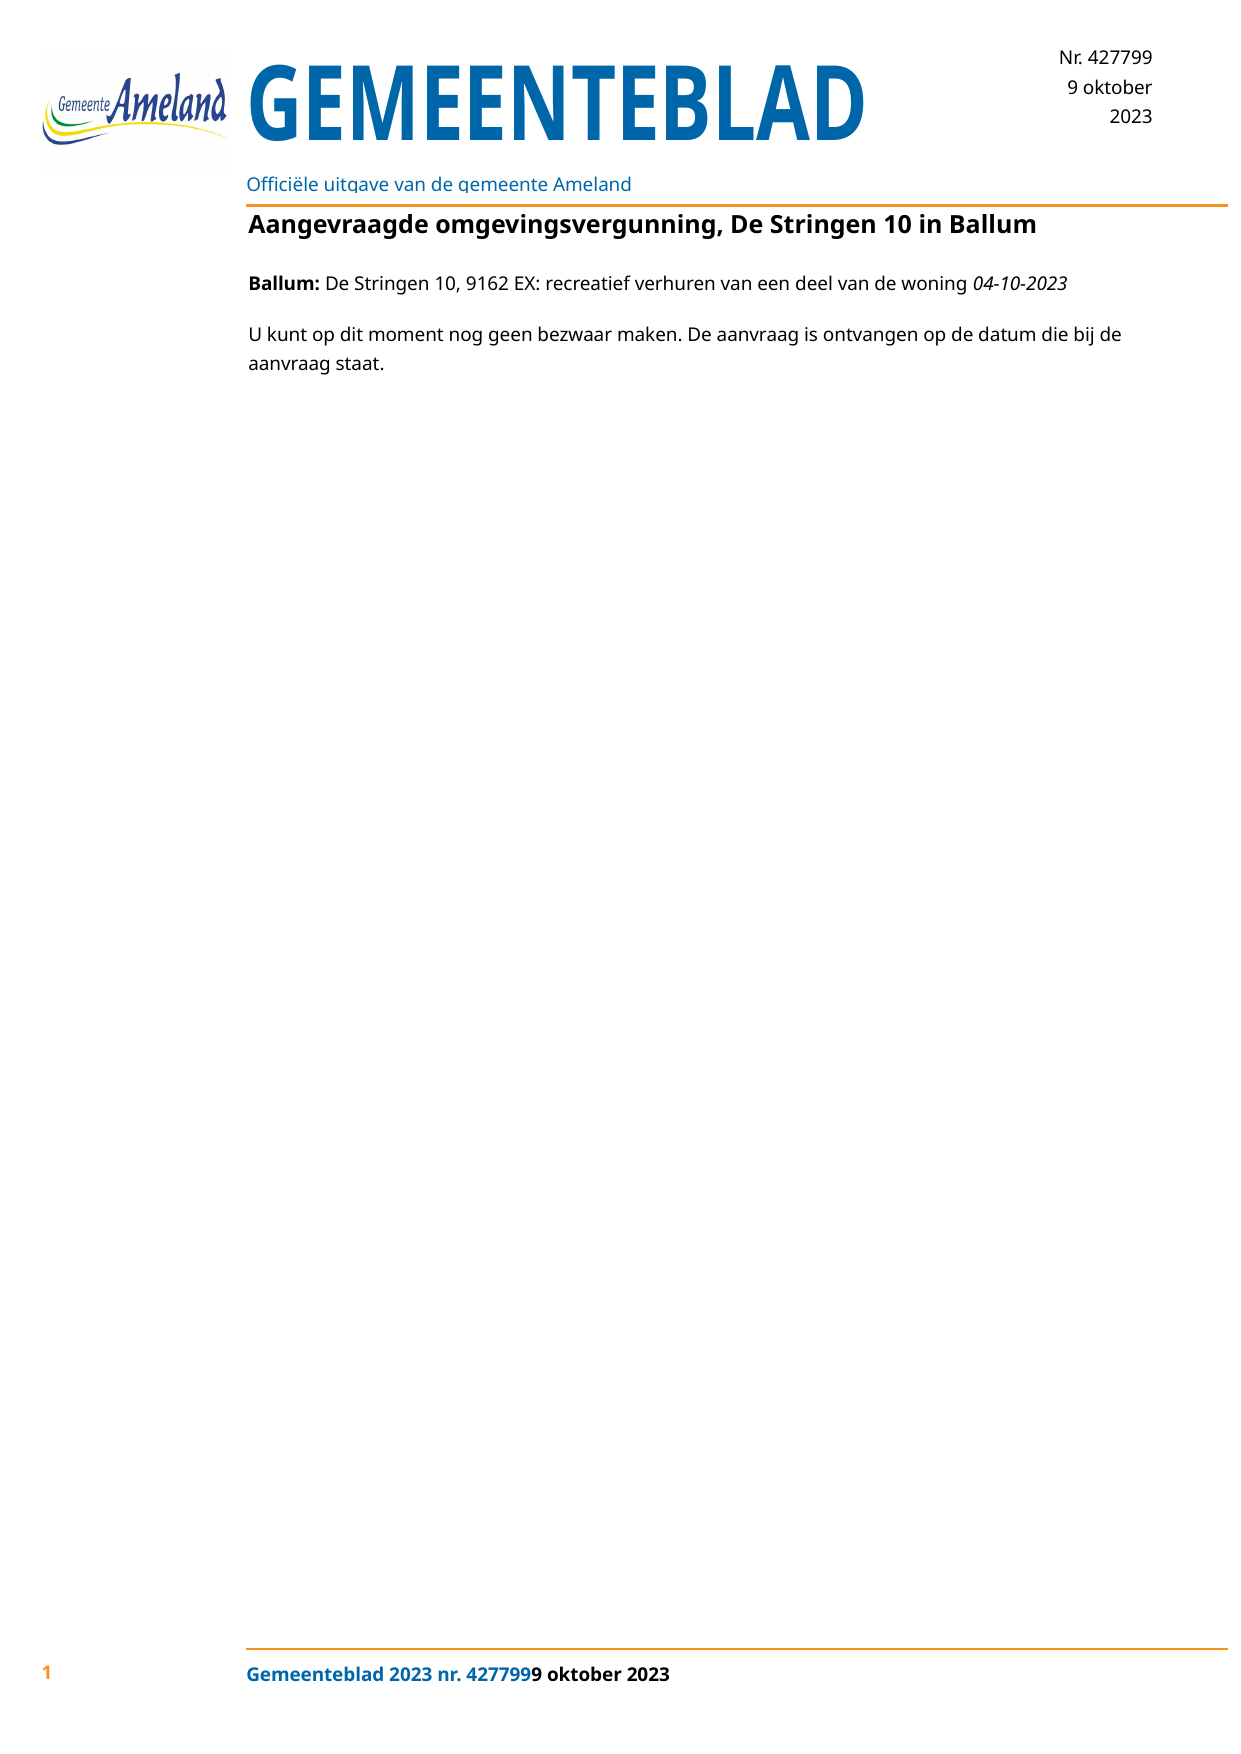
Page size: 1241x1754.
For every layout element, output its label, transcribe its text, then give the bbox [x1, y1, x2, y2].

text Aangevraagde omgevingsvergunning, De Stringen 10 in Ballum [248, 207, 1152, 241]
text Ballum: De Stringen 10, 9162 EX: recreatief verhuren van een deel van de woning 04-10-2023 [248, 270, 1152, 296]
text U kunt op dit moment nog geen bezwaar maken. De aanvraag is ontvangen op de datum die bij de aanvraag staat. [248, 321, 1152, 376]
picture [41, 47, 231, 172]
